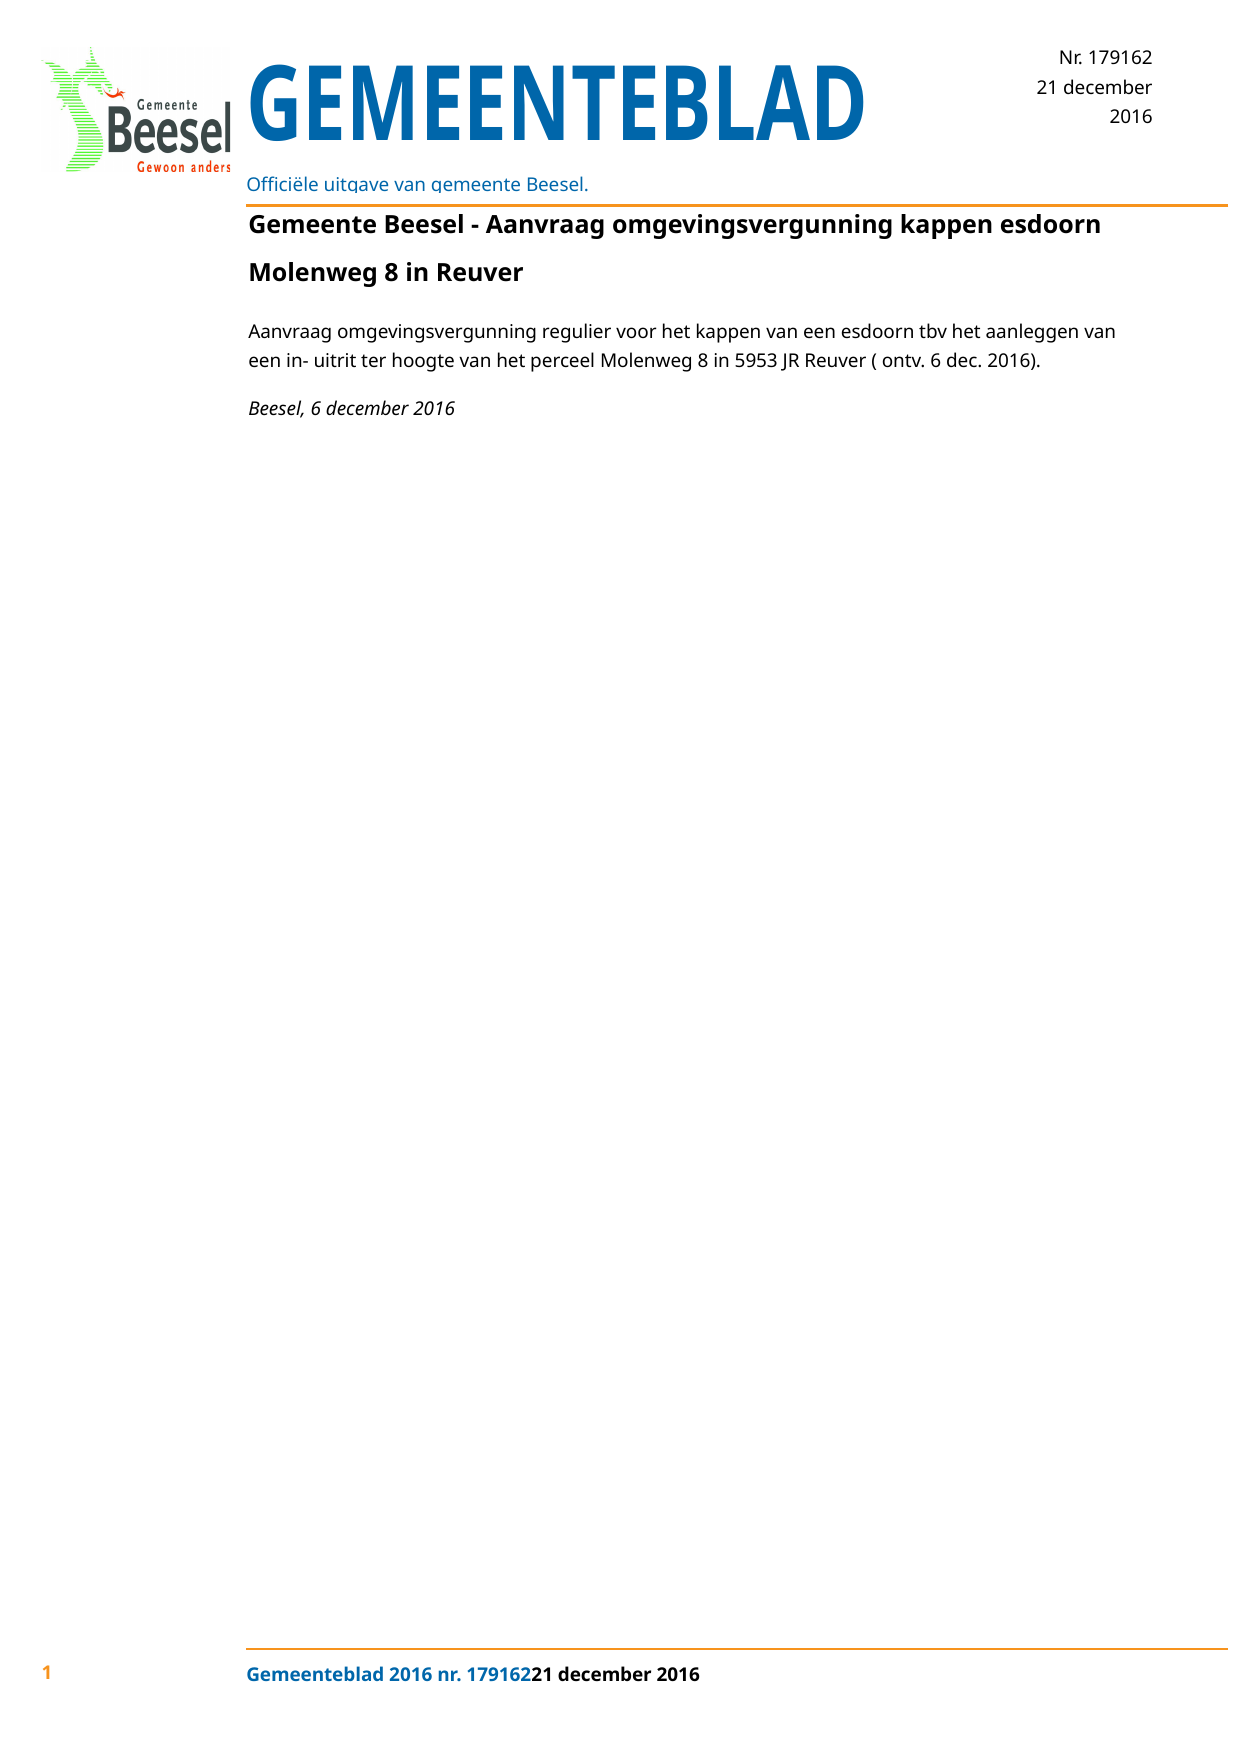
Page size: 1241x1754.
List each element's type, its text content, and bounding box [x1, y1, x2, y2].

picture [41, 47, 231, 172]
text Beesel, 6 december 2016 [248, 395, 1152, 421]
text Aanvraag omgevingsvergunning regulier voor het kappen van een esdoorn tbv het aanleggen van een in- uitrit ter hoogte van het perceel Molenweg 8 in 5953 JR Reuver ( ontv. 6 dec. 2016). [248, 318, 1152, 373]
text Gemeente Beesel - Aanvraag omgevingsvergunning kappen esdoorn Molenweg 8 in Reuver [248, 207, 1152, 288]
